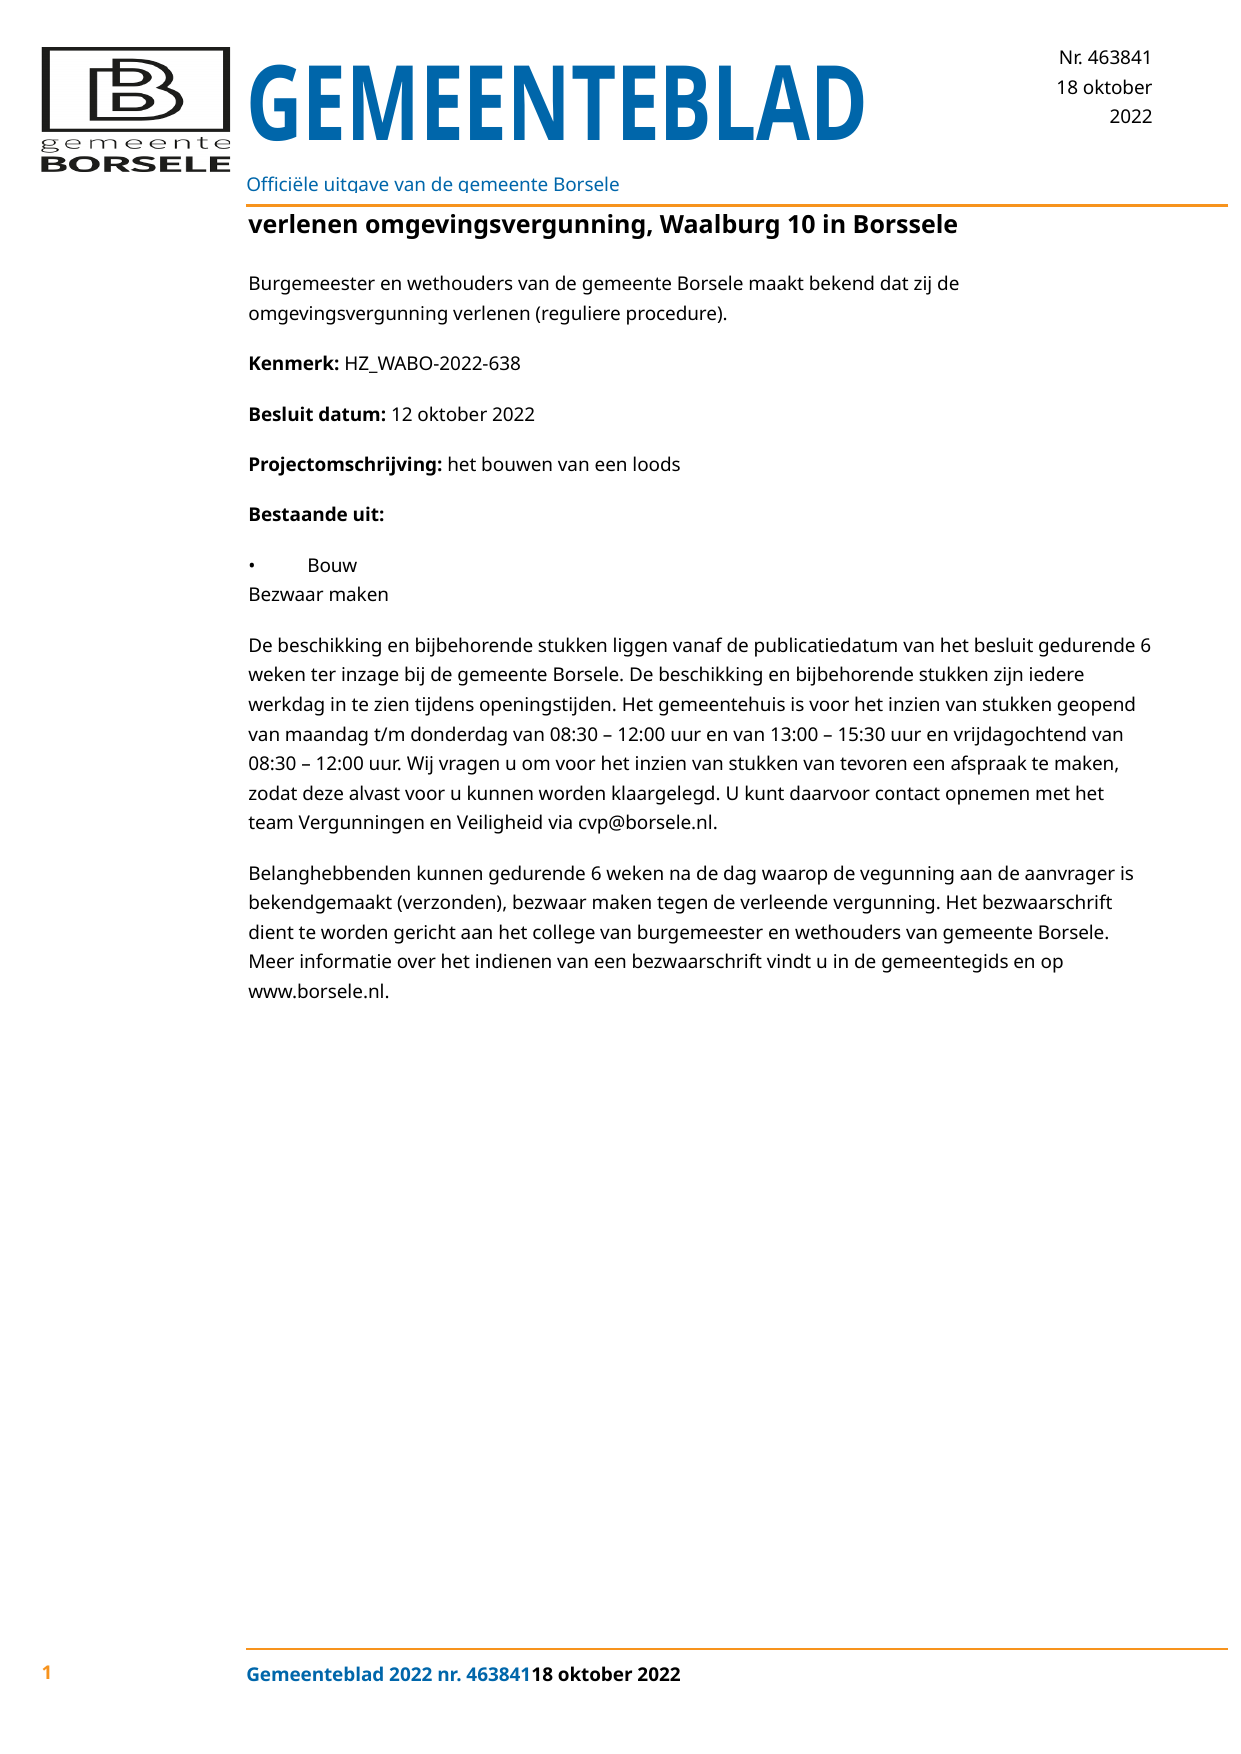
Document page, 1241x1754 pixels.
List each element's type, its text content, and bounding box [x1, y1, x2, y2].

text Projectomschrijving: het bouwen van een loods [248, 451, 1152, 477]
text Besluit datum: 12 oktober 2022 [248, 401, 1152, 426]
list Bouw [248, 552, 1152, 578]
text verlenen omgevingsvergunning, Waalburg 10 in Borssele [248, 207, 1152, 241]
text Bestaande uit: [248, 502, 1152, 527]
text Belanghebbenden kunnen gedurende 6 weken na de dag waarop de vegunning aan de aanvrager is bekendgemaakt (verzonden), bezwaar maken tegen de verleende vergunning. Het bezwaarschrift dient te worden gericht aan het college van burgemeester en wethouders van gemeente Borsele. Meer informatie over het indienen van een bezwaarschrift vindt u in de gemeentegids en op www.borsele.nl. [248, 860, 1152, 1004]
text De beschikking en bijbehorende stukken liggen vanaf de publicatiedatum van het besluit gedurende 6 weken ter inzage bij de gemeente Borsele. De beschikking en bijbehorende stukken zijn iedere werkdag in te zien tijdens openingstijden. Het gemeentehuis is voor het inzien van stukken geopend van maandag t/m donderdag van 08:30 – 12:00 uur en van 13:00 – 15:30 uur en vrijdagochtend van 08:30 – 12:00 uur. Wij vragen u om voor het inzien van stukken van tevoren een afspraak te maken, zodat deze alvast voor u kunnen worden klaargelegd. U kunt daarvoor contact opnemen met het team Vergunningen en Veiligheid via cvp@borsele.nl. [248, 632, 1152, 835]
text Kenmerk: HZ_WABO-2022-638 [248, 350, 1152, 376]
text Burgemeester en wethouders van de gemeente Borsele maakt bekend dat zij de omgevingsvergunning verlenen (reguliere procedure). [248, 270, 1152, 326]
picture [41, 47, 231, 172]
text Bezwaar maken [248, 582, 1152, 607]
